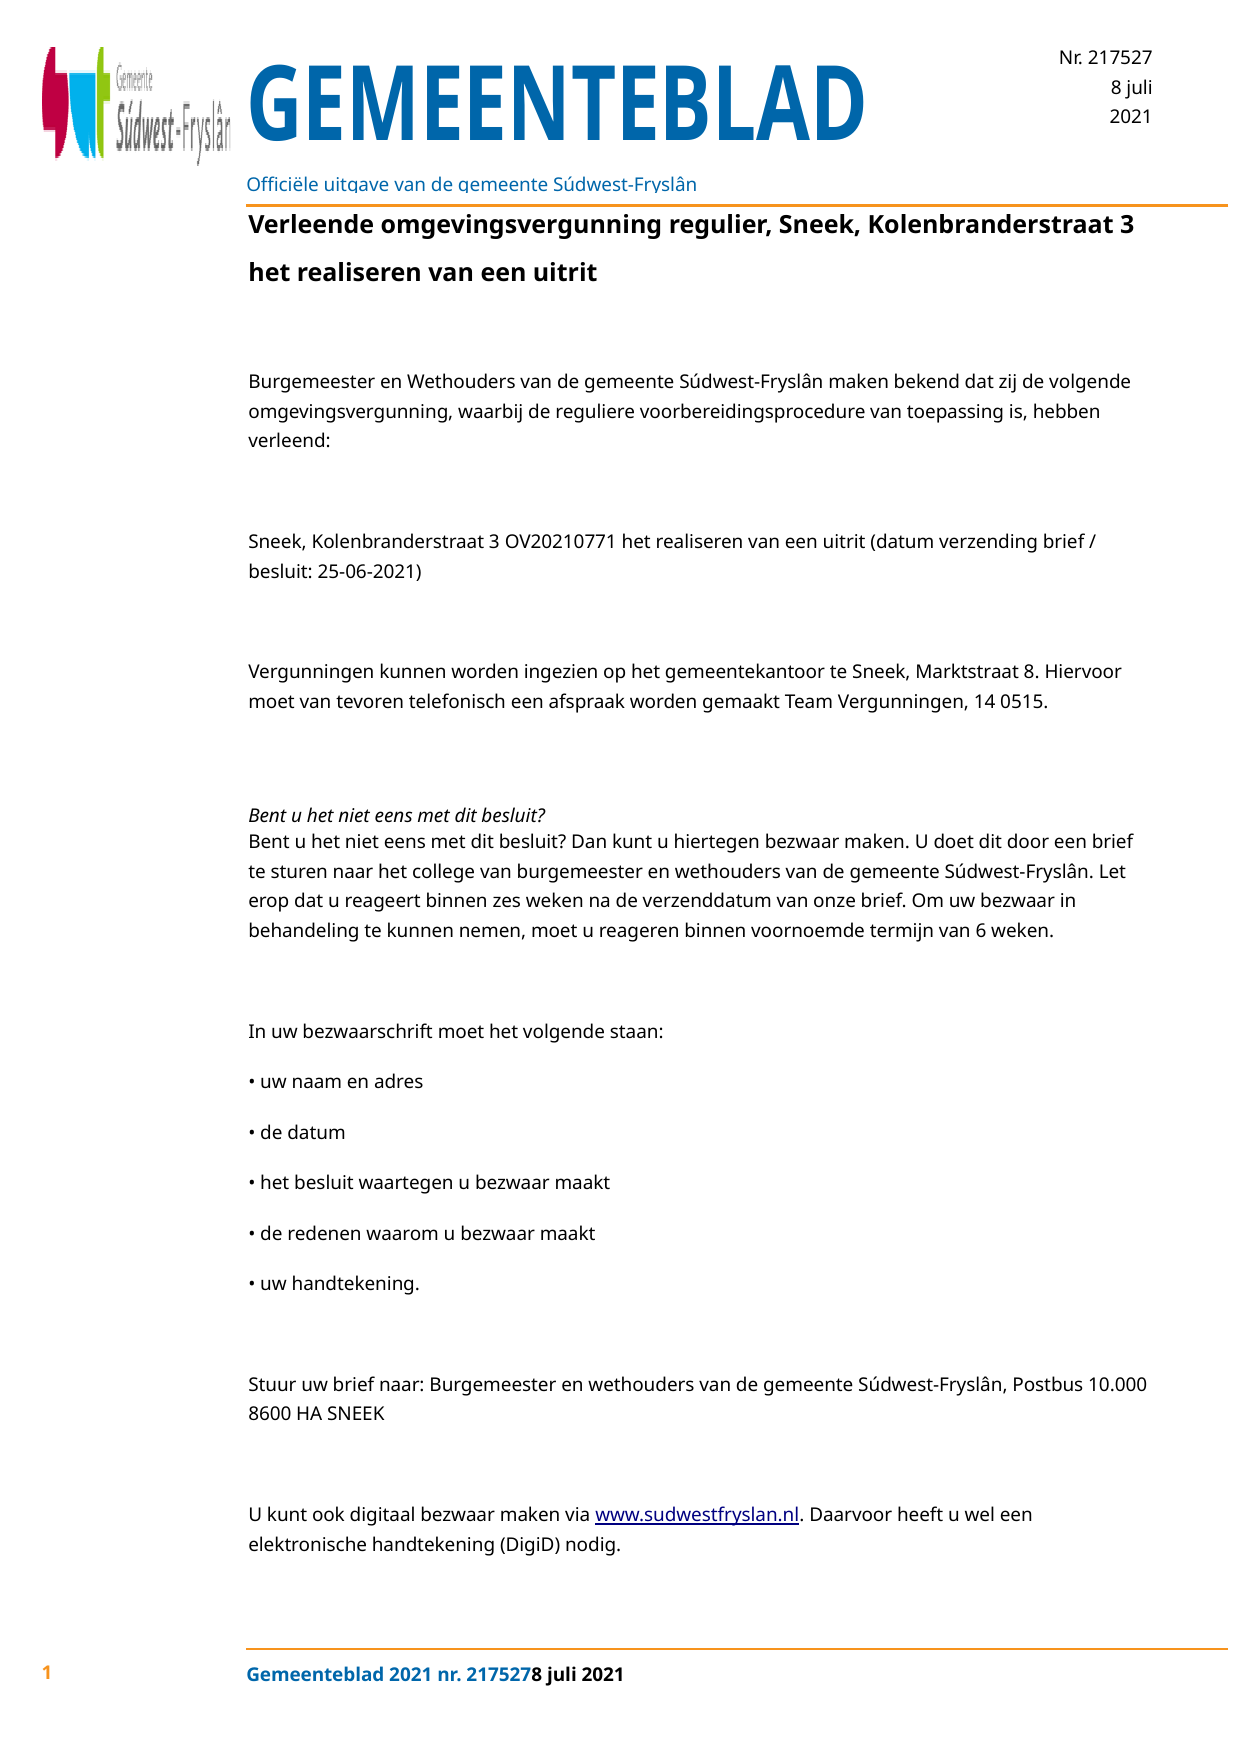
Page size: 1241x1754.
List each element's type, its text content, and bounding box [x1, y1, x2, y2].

text Stuur uw brief naar: Burgemeester en wethouders van de gemeente Súdwest-Fryslân, Postbus 10.000 8600 HA SNEEK [248, 1371, 1152, 1426]
text Verleende omgevingsvergunning regulier, Sneek, Kolenbranderstraat 3 het realiseren van een uitrit [248, 207, 1152, 288]
text • de datum [248, 1119, 1152, 1144]
text • uw naam en adres [248, 1068, 1152, 1094]
text Bent u het niet eens met dit besluit? Dan kunt u hiertegen bezwaar maken. U doet dit door een brief te sturen naar het college van burgemeester en wethouders van de gemeente Súdwest-Fryslân. Let erop dat u reageert binnen zes weken na de verzenddatum van onze brief. Om uw bezwaar in behandeling te kunnen nemen, moet u reageren binnen voornoemde termijn van 6 weken. [248, 828, 1152, 943]
text Bent u het niet eens met dit besluit? [248, 803, 1152, 828]
text • de redenen waarom u bezwaar maakt [248, 1220, 1152, 1245]
text Sneek, Kolenbranderstraat 3 OV20210771 het realiseren van een uitrit (datum verzending brief / besluit: 25-06-2021) [248, 528, 1152, 584]
text Vergunningen kunnen worden ingezien op het gemeentekantoor te Sneek, Marktstraat 8. Hiervoor moet van tevoren telefonisch een afspraak worden gemaakt Team Vergunningen, 14 0515. [248, 659, 1152, 714]
picture [41, 47, 231, 172]
text • het besluit waartegen u bezwaar maakt [248, 1169, 1152, 1195]
text • uw handtekening. [248, 1270, 1152, 1296]
text In uw bezwaarschrift moet het volgende staan: [248, 1018, 1152, 1044]
text Burgemeester en Wethouders van de gemeente Súdwest-Fryslân maken bekend dat zij de volgende omgevingsvergunning, waarbij de reguliere voorbereidingsprocedure van toepassing is, hebben verleend: [248, 368, 1152, 453]
text U kunt ook digitaal bezwaar maken via www.sudwestfryslan.nl. Daarvoor heeft u wel een elektronische handtekening (DigiD) nodig. [248, 1501, 1152, 1557]
